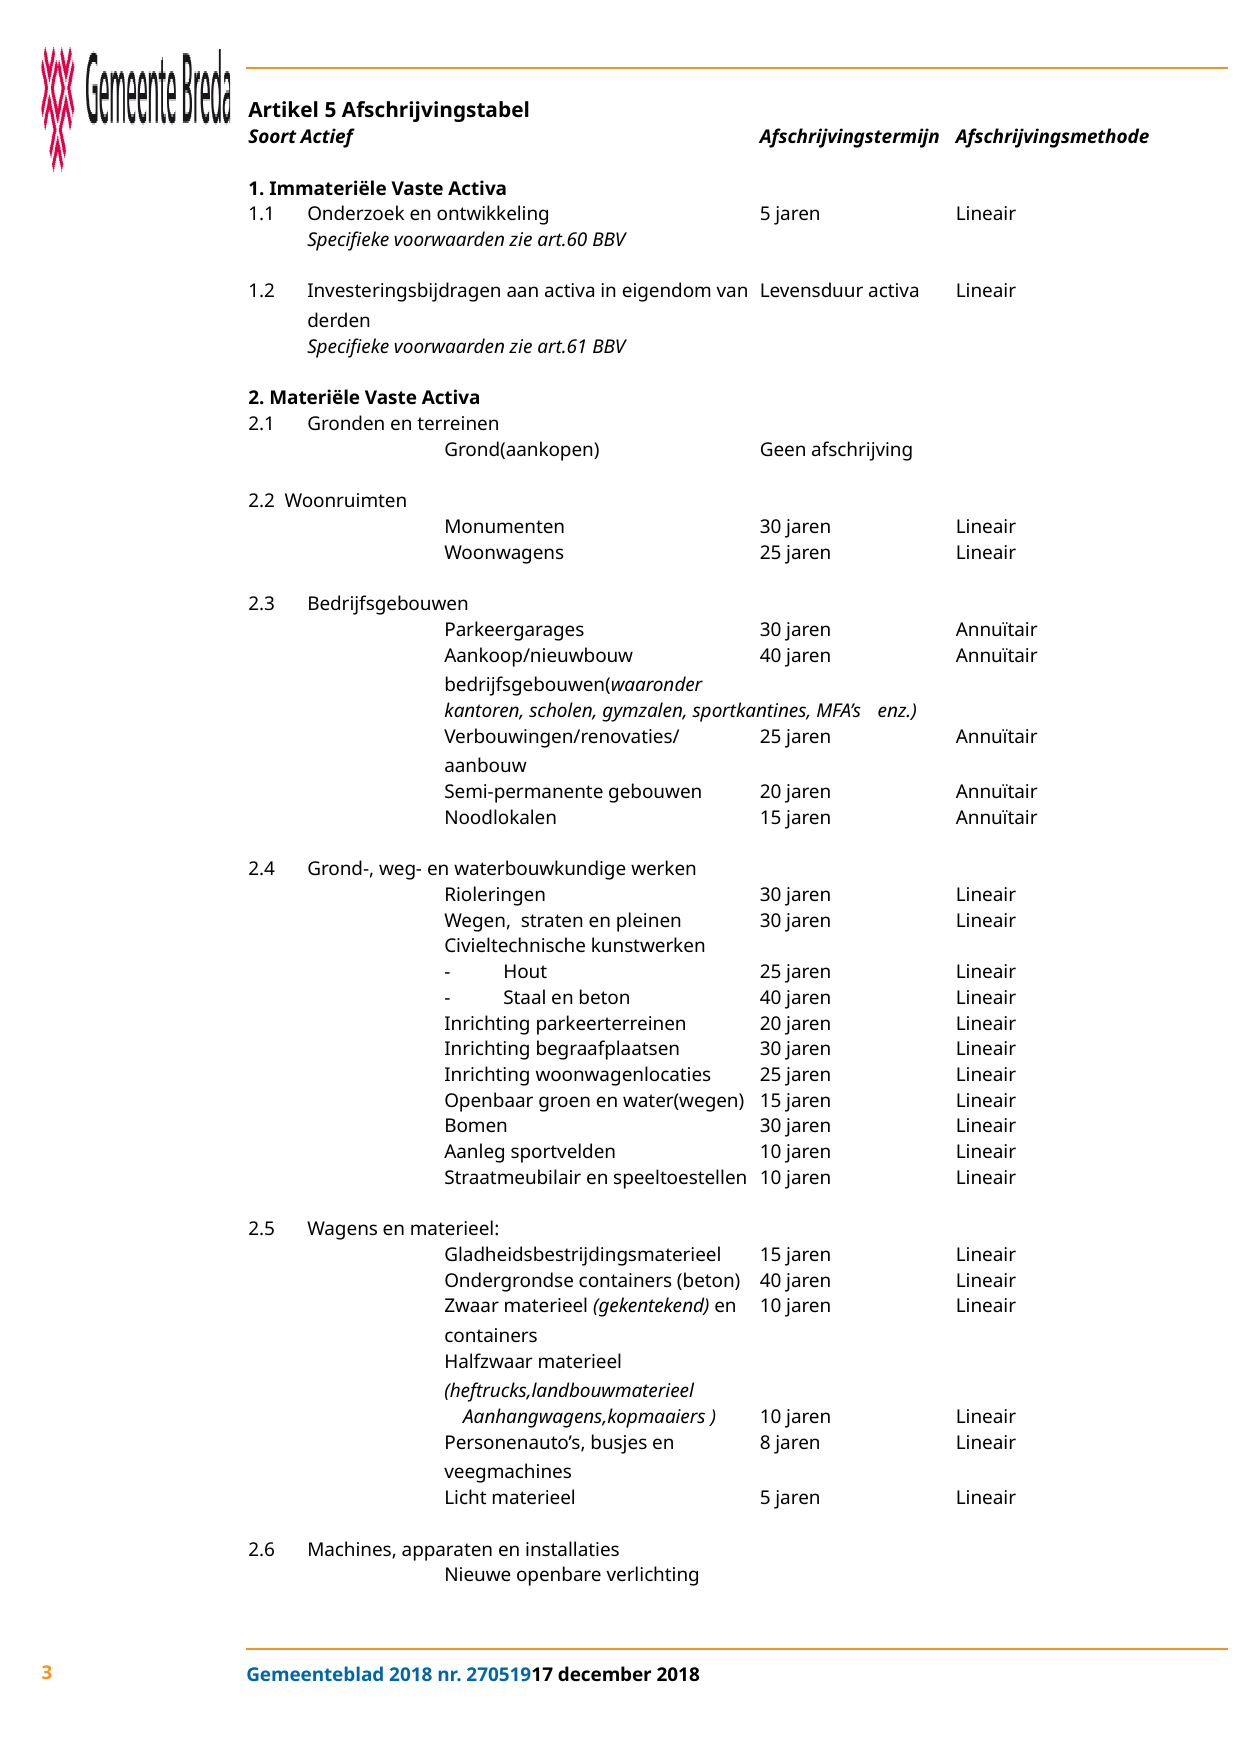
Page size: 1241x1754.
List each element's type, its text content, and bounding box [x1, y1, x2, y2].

table_cell [956, 175, 1152, 201]
table_cell [248, 1087, 444, 1113]
table_cell [444, 1190, 759, 1216]
table_cell Semi-permanente gebouwen [444, 778, 759, 804]
table_cell [248, 1010, 444, 1035]
text Artikel 5 Afschrijvingstabel [248, 95, 1152, 123]
table_cell 2. Materiële Vaste Activa [248, 385, 759, 410]
table_cell Annuïtair [956, 778, 1152, 804]
table_cell [248, 1429, 444, 1484]
table_cell [248, 1061, 444, 1087]
table_cell [248, 642, 444, 697]
table_cell [760, 1190, 956, 1216]
table_cell [760, 149, 956, 175]
table_cell [248, 830, 444, 855]
table_cell Levensduur activa [760, 278, 956, 333]
table_cell Licht materieel [444, 1484, 759, 1510]
table_cell [248, 723, 444, 778]
table_cell [956, 436, 1152, 462]
table_header Afschrijvingsmethode [956, 123, 1152, 149]
table_cell Lineair [956, 958, 1152, 984]
table_cell [248, 778, 444, 804]
table_cell [248, 149, 444, 175]
table_cell [956, 1216, 1152, 1241]
table_cell [956, 149, 1152, 175]
table_cell [956, 252, 1152, 278]
table_cell [760, 933, 956, 958]
table_cell Monumenten [444, 513, 759, 539]
table_cell Bomen [444, 1113, 759, 1138]
table_cell Lineair [956, 1267, 1152, 1293]
table_cell Ondergrondse containers (beton) [444, 1267, 759, 1293]
table_cell [956, 855, 1152, 881]
table_cell [956, 590, 1152, 616]
table_cell [760, 410, 956, 436]
table_cell 25 jaren [760, 958, 956, 984]
table_cell 25 jaren [760, 539, 956, 564]
table_cell Grond(aankopen) [444, 436, 759, 462]
table_cell [760, 1536, 956, 1562]
table_cell [760, 1562, 956, 1587]
table_cell 15 jaren [760, 1087, 956, 1113]
table_cell 8 jaren [760, 1429, 956, 1484]
table_cell 25 jaren [760, 1061, 956, 1087]
table_cell [248, 1035, 444, 1061]
table_cell [444, 252, 759, 278]
table_cell [248, 907, 444, 932]
table_cell 30 jaren [760, 1035, 956, 1061]
table_cell [956, 1190, 1152, 1216]
table_cell [248, 984, 444, 1010]
table_cell [956, 1510, 1152, 1536]
table_cell [956, 1348, 1152, 1403]
table_cell [956, 933, 1152, 958]
table_cell Specifieke voorwaarden zie art.60 BBV [248, 226, 759, 252]
table_cell [248, 881, 444, 907]
table_cell [956, 697, 1152, 723]
table_cell Straatmeubilair en speeltoestellen [444, 1164, 759, 1190]
table_cell [248, 1562, 444, 1587]
table_cell 15 jaren [760, 804, 956, 829]
table_cell Lineair [956, 984, 1152, 1010]
table_cell [248, 1484, 444, 1510]
table_cell [956, 462, 1152, 487]
table_cell [248, 933, 444, 958]
table_cell Annuïtair [956, 642, 1152, 697]
table_cell Wegen, straten en pleinen [444, 907, 759, 932]
table_cell [956, 1562, 1152, 1587]
table_cell [956, 226, 1152, 252]
table_cell 10 jaren [760, 1164, 956, 1190]
table_cell [248, 1293, 444, 1348]
table_cell Lineair [956, 1403, 1152, 1429]
table_cell [444, 1510, 759, 1536]
table_cell [956, 488, 1152, 513]
picture [41, 47, 231, 172]
table_cell Nieuwe openbare verlichting [444, 1562, 759, 1587]
table_cell Aanhangwagens,kopmaaiers ) [444, 1403, 759, 1429]
table_cell [760, 175, 956, 201]
table_cell Inrichting parkeerterreinen [444, 1010, 759, 1035]
table_cell [248, 1113, 444, 1138]
table_cell [248, 1403, 444, 1429]
table_cell Lineair [956, 539, 1152, 564]
table_cell [760, 1216, 956, 1241]
table_cell [248, 616, 444, 642]
table_cell Hout [444, 958, 759, 984]
table_cell 10 jaren [760, 1138, 956, 1164]
table_header Soort Actief [248, 123, 759, 149]
table_cell [760, 462, 956, 487]
table_cell Annuïtair [956, 616, 1152, 642]
table_cell [760, 1510, 956, 1536]
table_cell [248, 804, 444, 829]
table_cell 40 jaren [760, 984, 956, 1010]
table_cell Lineair [956, 201, 1152, 226]
table_cell [760, 252, 956, 278]
table_cell [248, 1138, 444, 1164]
table_cell Rioleringen [444, 881, 759, 907]
table_cell 15 jaren [760, 1241, 956, 1267]
table_cell 40 jaren [760, 642, 956, 697]
table_cell [248, 1348, 444, 1403]
table_cell 10 jaren [760, 1403, 956, 1429]
table_cell Lineair [956, 1087, 1152, 1113]
table_cell Lineair [956, 1241, 1152, 1267]
table_cell [760, 1348, 956, 1403]
table_cell Gronden en terreinen [248, 410, 759, 436]
table_cell Woonwagens [444, 539, 759, 564]
table_cell Civieltechnische kunstwerken [444, 933, 759, 958]
table_cell 30 jaren [760, 513, 956, 539]
table_cell [956, 830, 1152, 855]
table_cell [248, 359, 444, 384]
table_cell Zwaar materieel (gekentekend) en containers [444, 1293, 759, 1348]
table_cell [760, 565, 956, 590]
table_cell Lineair [956, 1429, 1152, 1484]
table_cell 30 jaren [760, 616, 956, 642]
table_cell [248, 539, 444, 564]
table_cell [248, 1241, 444, 1267]
table_cell [956, 333, 1152, 359]
table_cell Noodlokalen [444, 804, 759, 829]
table_cell Lineair [956, 513, 1152, 539]
table_cell Lineair [956, 1484, 1152, 1510]
table_cell 30 jaren [760, 1113, 956, 1138]
table_cell [248, 1190, 444, 1216]
table_cell [248, 565, 444, 590]
table_cell Investeringsbijdragen aan activa in eigendom van derden [248, 278, 759, 333]
table_cell Openbaar groen en water(wegen) [444, 1087, 759, 1113]
table_cell [760, 226, 956, 252]
table_cell 30 jaren [760, 881, 956, 907]
table_cell 40 jaren [760, 1267, 956, 1293]
table_cell [760, 488, 956, 513]
table_cell [444, 462, 759, 487]
table_cell Lineair [956, 907, 1152, 932]
table_cell Lineair [956, 881, 1152, 907]
table_cell Staal en beton [444, 984, 759, 1010]
table_cell Lineair [956, 278, 1152, 333]
table_cell Geen afschrijving [760, 436, 956, 462]
table_cell [248, 958, 444, 984]
table_cell [760, 359, 956, 384]
table_cell [248, 462, 444, 487]
table_cell kantoren, scholen, gymzalen, sportkantines, MFA’s enz.) [444, 697, 956, 723]
table_cell Aanleg sportvelden [444, 1138, 759, 1164]
table_cell Lineair [956, 1164, 1152, 1190]
table_cell Annuïtair [956, 723, 1152, 778]
table_cell [956, 359, 1152, 384]
table_cell [248, 1164, 444, 1190]
table_cell 2.2 Woonruimten [248, 488, 759, 513]
table_cell Gladheidsbestrijdingsmaterieel [444, 1241, 759, 1267]
table_cell Aankoop/nieuwbouw bedrijfsgebouwen(waaronder [444, 642, 759, 697]
table_cell Annuïtair [956, 804, 1152, 829]
table_cell [760, 590, 956, 616]
table_cell 20 jaren [760, 1010, 956, 1035]
table_cell 5 jaren [760, 201, 956, 226]
table_cell [956, 385, 1152, 410]
table_cell [444, 359, 759, 384]
table_cell Grond-, weg- en waterbouwkundige werken [248, 855, 759, 881]
table_cell [248, 252, 444, 278]
table_cell [956, 565, 1152, 590]
table_cell [760, 855, 956, 881]
table_cell [248, 697, 444, 723]
table_cell 10 jaren [760, 1293, 956, 1348]
table_cell [444, 149, 759, 175]
table_cell 5 jaren [760, 1484, 956, 1510]
table_cell Verbouwingen/renovaties/aanbouw [444, 723, 759, 778]
table_cell Lineair [956, 1010, 1152, 1035]
table_cell [444, 565, 759, 590]
table_cell Inrichting woonwagenlocaties [444, 1061, 759, 1087]
table_cell [956, 1536, 1152, 1562]
table_cell [248, 513, 444, 539]
table_cell Bedrijfsgebouwen [248, 590, 759, 616]
table_cell [760, 385, 956, 410]
table_cell Lineair [956, 1113, 1152, 1138]
table_cell 1. Immateriële Vaste Activa [248, 175, 759, 201]
table_cell Parkeergarages [444, 616, 759, 642]
table_cell Personenauto’s, busjes en veegmachines [444, 1429, 759, 1484]
table_cell Lineair [956, 1061, 1152, 1087]
table_cell Lineair [956, 1293, 1152, 1348]
table_cell Wagens en materieel: [248, 1216, 759, 1241]
table_cell [956, 410, 1152, 436]
table_cell Machines, apparaten en installaties [248, 1536, 759, 1562]
table_cell 30 jaren [760, 907, 956, 932]
table_cell Specifieke voorwaarden zie art.61 BBV [248, 333, 759, 359]
table_cell Halfzwaar materieel (heftrucks,landbouwmaterieel [444, 1348, 759, 1403]
table_cell Lineair [956, 1138, 1152, 1164]
table_cell [248, 1510, 444, 1536]
table_cell Inrichting begraafplaatsen [444, 1035, 759, 1061]
table_cell [444, 830, 759, 855]
table_cell [760, 830, 956, 855]
table_cell [248, 436, 444, 462]
table_cell [248, 1267, 444, 1293]
table_cell 20 jaren [760, 778, 956, 804]
table_cell Onderzoek en ontwikkeling [248, 201, 759, 226]
table_cell 25 jaren [760, 723, 956, 778]
table_cell [760, 333, 956, 359]
table_cell Lineair [956, 1035, 1152, 1061]
table_header Afschrijvingstermijn [760, 123, 956, 149]
